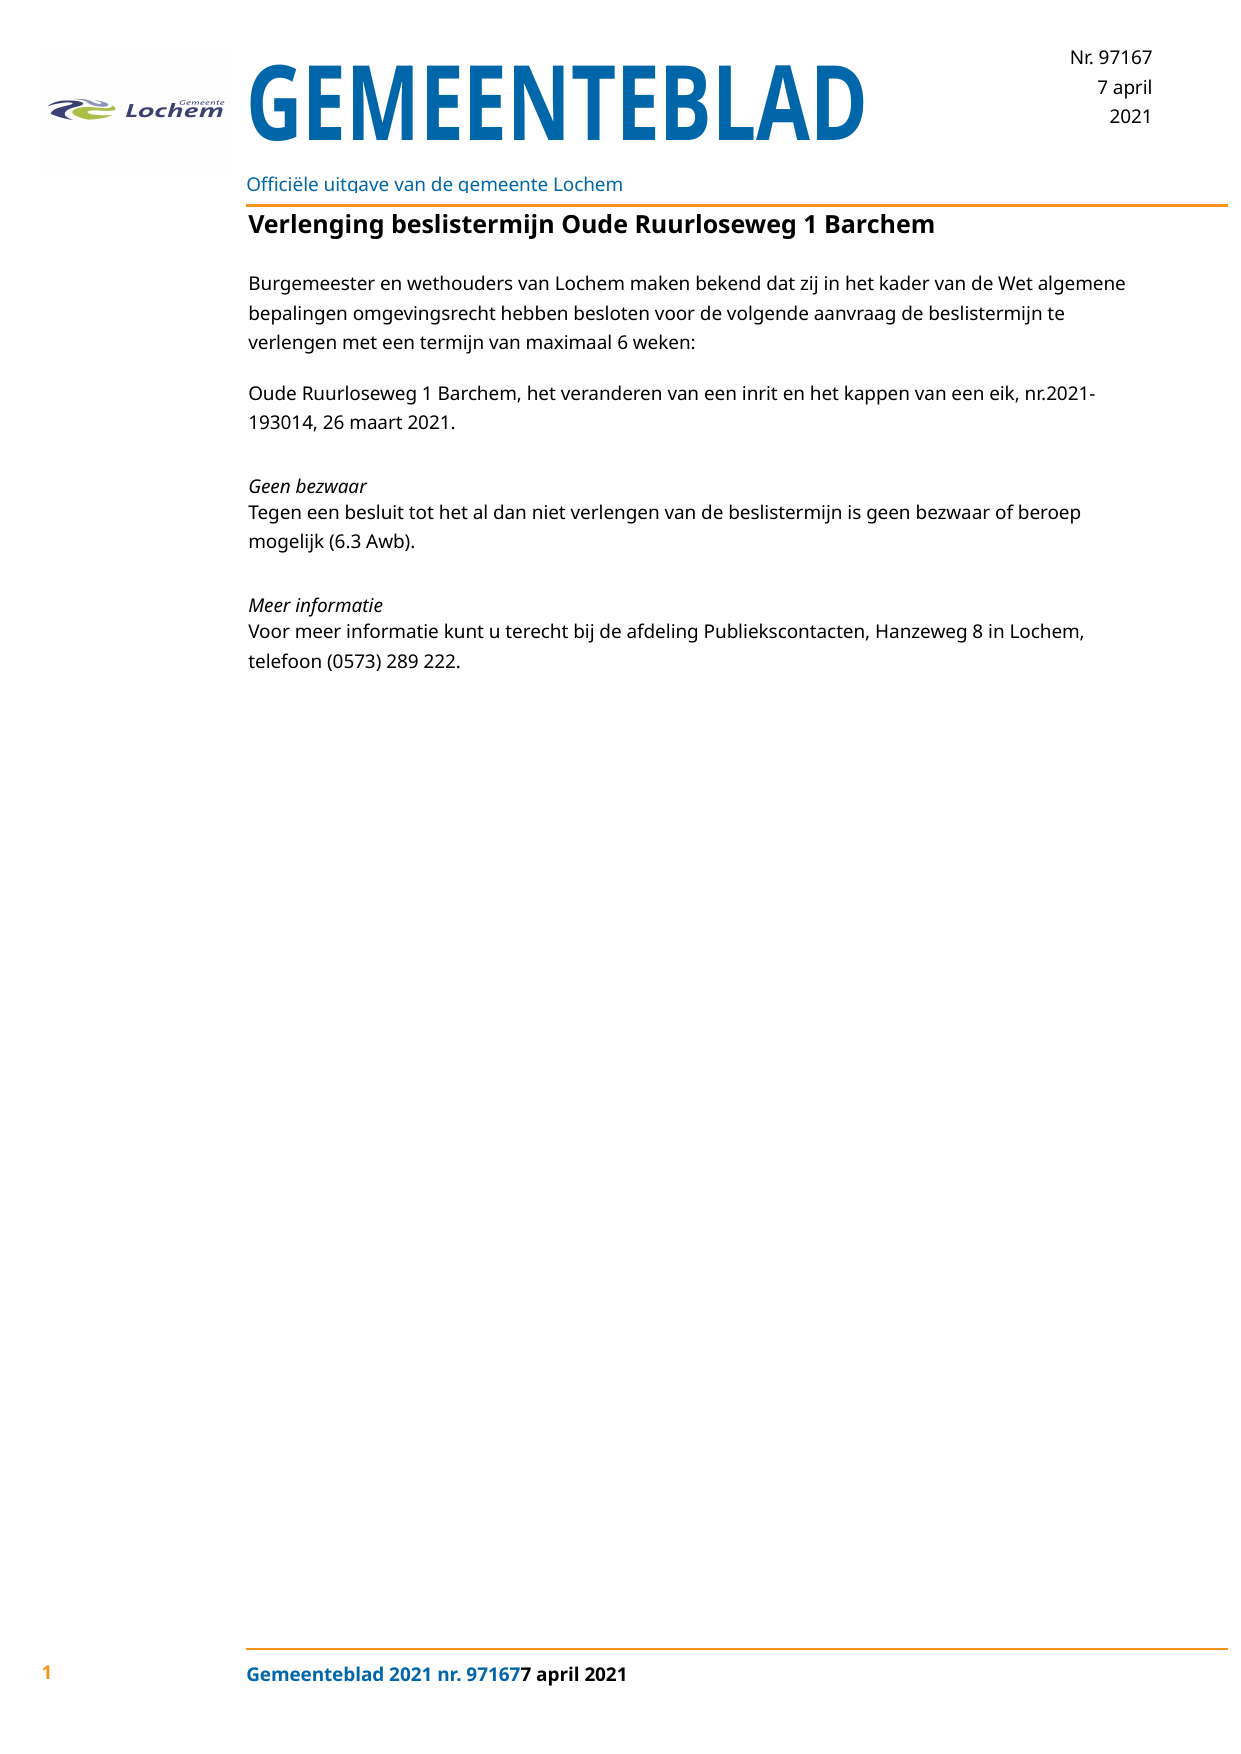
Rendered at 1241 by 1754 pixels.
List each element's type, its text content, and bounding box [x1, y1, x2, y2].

text Burgemeester en wethouders van Lochem maken bekend dat zij in het kader van de Wet algemene bepalingen omgevingsrecht hebben besloten voor de volgende aanvraag de beslistermijn te verlengen met een termijn van maximaal 6 weken: [248, 270, 1152, 355]
text Voor meer informatie kunt u terecht bij de afdeling Publiekscontacten, Hanzeweg 8 in Lochem, telefoon (0573) 289 222. [248, 618, 1152, 674]
text Verlenging beslistermijn Oude Ruurloseweg 1 Barchem [248, 207, 1152, 241]
text Oude Ruurloseweg 1 Barchem, het veranderen van een inrit en het kappen van een eik, nr.2021-193014, 26 maart 2021. [248, 380, 1152, 435]
text Meer informatie [248, 593, 1152, 618]
text Geen bezwaar [248, 473, 1152, 499]
picture [41, 47, 231, 172]
text Tegen een besluit tot het al dan niet verlengen van de beslistermijn is geen bezwaar of beroep mogelijk (6.3 Awb). [248, 499, 1152, 554]
